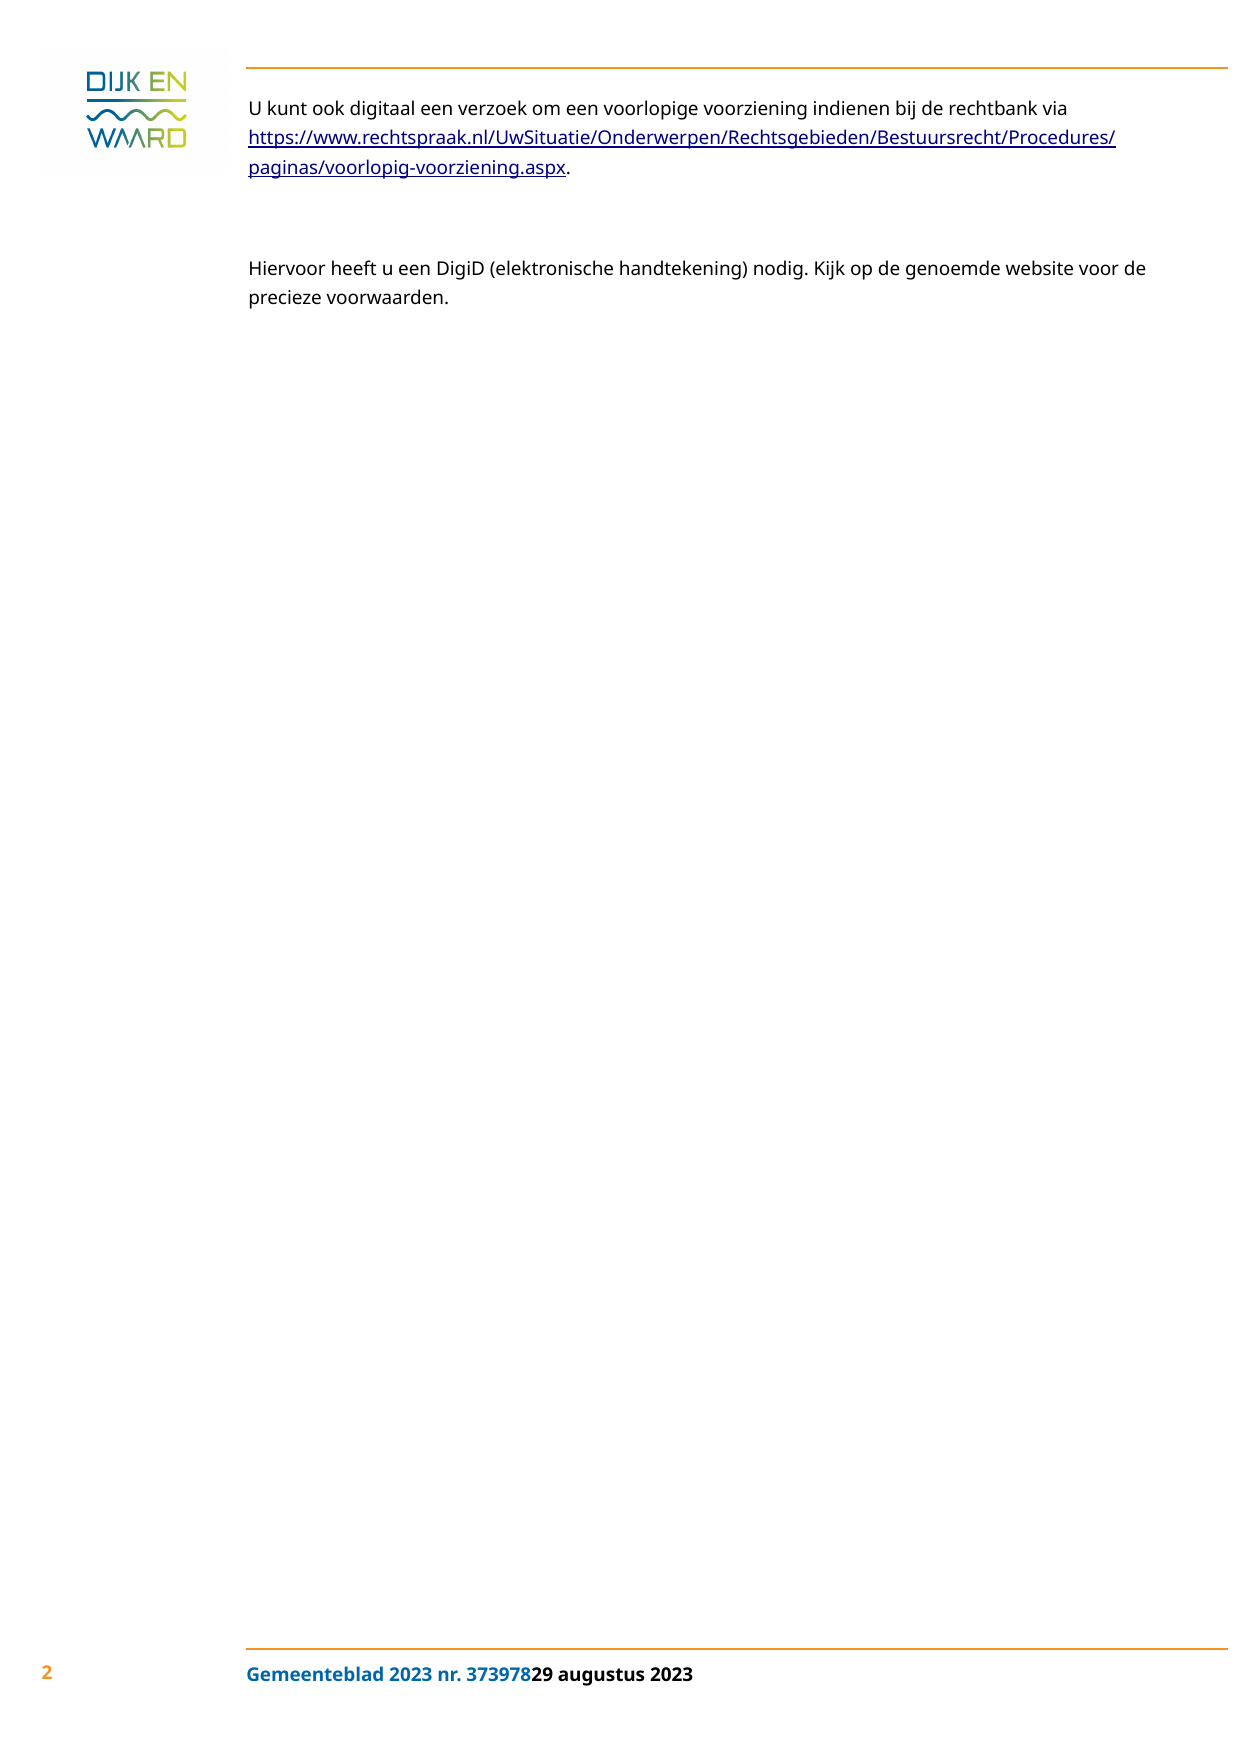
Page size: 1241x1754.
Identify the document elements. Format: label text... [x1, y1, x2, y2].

text Hiervoor heeft u een DigiD (elektronische handtekening) nodig. Kijk op de genoemde website voor de precieze voorwaarden. [248, 255, 1152, 310]
picture [41, 47, 231, 172]
text U kunt ook digitaal een verzoek om een voorlopige voorziening indienen bij de rechtbank via https://www.rechtspraak.nl/UwSituatie/Onderwerpen/Rechtsgebieden/Bestuursrecht/Procedures/paginas/voorlopig-voorziening.aspx. [248, 95, 1152, 180]
